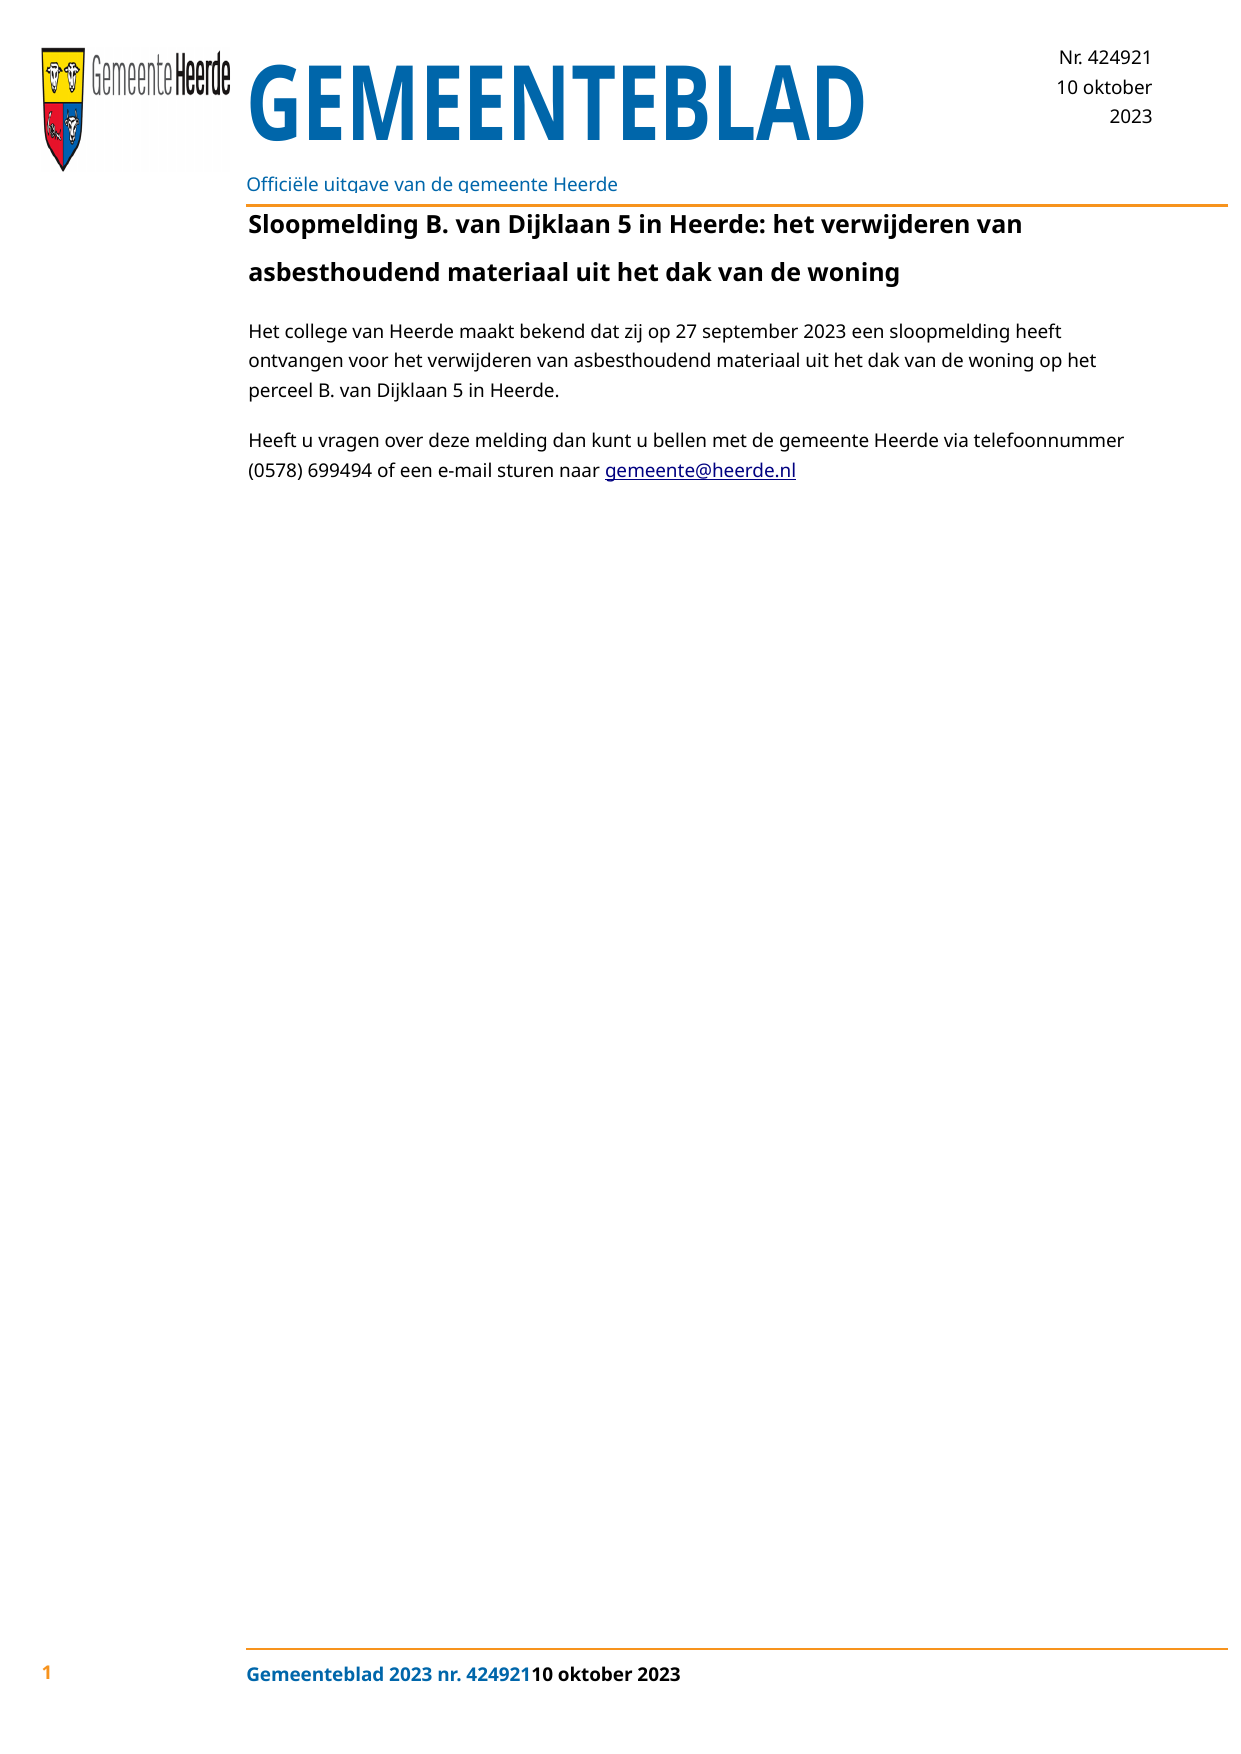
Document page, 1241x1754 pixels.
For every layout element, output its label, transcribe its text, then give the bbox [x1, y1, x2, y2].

picture [41, 47, 231, 172]
text Het college van Heerde maakt bekend dat zij op 27 september 2023 een sloopmelding heeft ontvangen voor het verwijderen van asbesthoudend materiaal uit het dak van de woning op het perceel B. van Dijklaan 5 in Heerde. [248, 318, 1152, 403]
text Sloopmelding B. van Dijklaan 5 in Heerde: het verwijderen van asbesthoudend materiaal uit het dak van de woning [248, 207, 1152, 288]
text Heeft u vragen over deze melding dan kunt u bellen met de gemeente Heerde via telefoonnummer (0578) 699494 of een e-mail sturen naar gemeente@heerde.nl [248, 427, 1152, 483]
